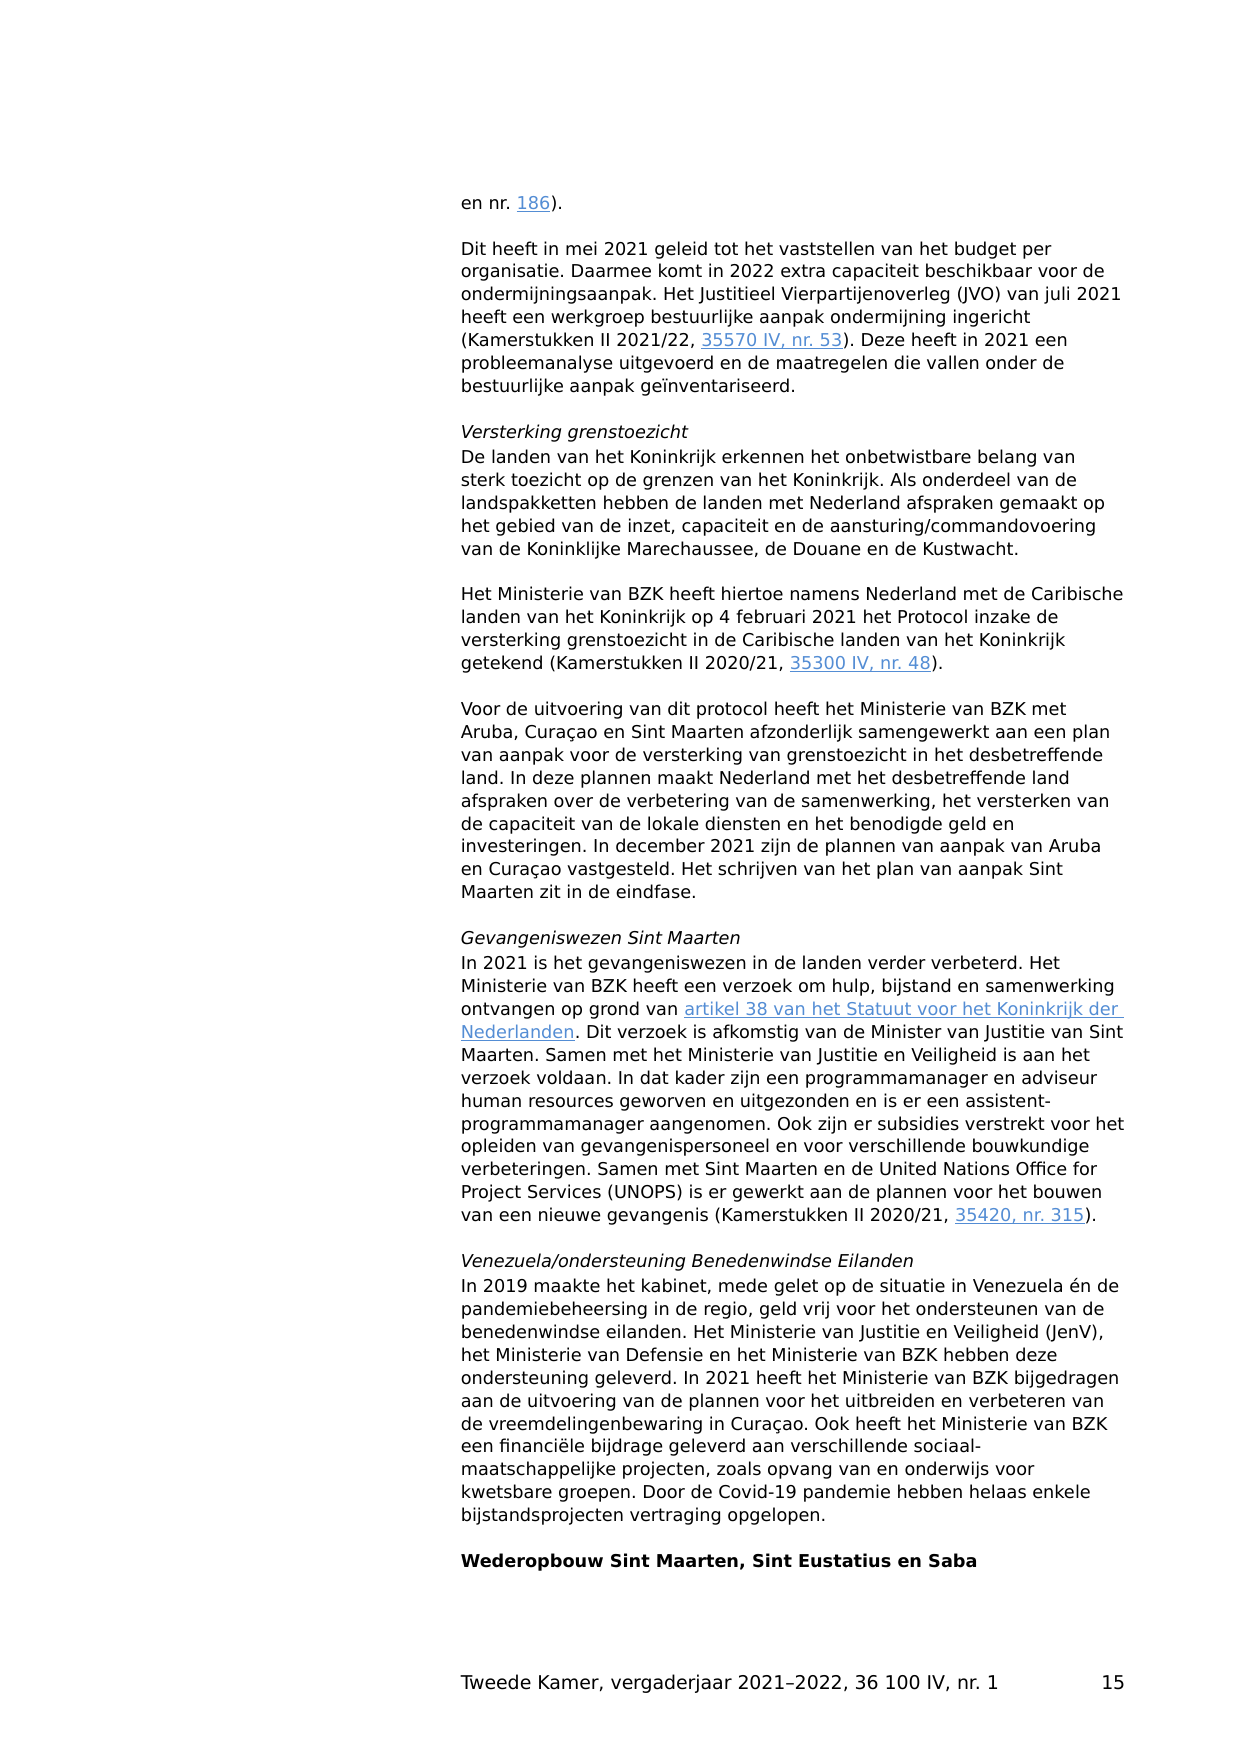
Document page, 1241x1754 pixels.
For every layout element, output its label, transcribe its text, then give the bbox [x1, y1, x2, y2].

text Versterking grenstoezicht [461, 420, 1125, 443]
text In 2021 is het gevangeniswezen in de landen verder verbeterd. Het Ministerie van BZK heeft een verzoek om hulp, bijstand en samenwerking ontvangen op grond van artikel 38 van het Statuut voor het Koninkrijk der Nederlanden. Dit verzoek is afkomstig van de Minister van Justitie van Sint Maarten. Samen met het Ministerie van Justitie en Veiligheid is aan het verzoek voldaan. In dat kader zijn een programmamanager en adviseur human resources geworven en uitgezonden en is er een assistent-programmamanager aangenomen. Ook zijn er subsidies verstrekt voor het opleiden van gevangenispersoneel en voor verschillende bouwkundige verbeteringen. Samen met Sint Maarten en de United Nations Office for Project Services (UNOPS) is er gewerkt aan de plannen voor het bouwen van een nieuwe gevangenis (Kamerstukken II 2020/21, 35420, nr. 315). [461, 951, 1125, 1226]
text De landen van het Koninkrijk erkennen het onbetwistbare belang van sterk toezicht op de grenzen van het Koninkrijk. Als onderdeel van de landspakketten hebben de landen met Nederland afspraken gemaakt op het gebied van de inzet, capaciteit en de aansturing/commandovoering van de Koninklijke Marechaussee, de Douane en de Kustwacht. [461, 445, 1125, 559]
text Venezuela/ondersteuning Benedenwindse Eilanden [461, 1249, 1125, 1272]
text Dit heeft in mei 2021 geleid tot het vaststellen van het budget per organisatie. Daarmee komt in 2022 extra capaciteit beschikbaar voor de ondermijningsaanpak. Het Justitieel Vierpartijenoverleg (JVO) van juli 2021 heeft een werkgroep bestuurlijke aanpak ondermijning ingericht (Kamerstukken II 2021/22, 35570 IV, nr. 53). Deze heeft in 2021 een probleemanalyse uitgevoerd en de maatregelen die vallen onder de bestuurlijke aanpak geïnventariseerd. [461, 237, 1125, 397]
text In 2019 maakte het kabinet, mede gelet op de situatie in Venezuela én de pandemiebeheersing in de regio, geld vrij voor het ondersteunen van de benedenwindse eilanden. Het Ministerie van Justitie en Veiligheid (JenV), het Ministerie van Defensie en het Ministerie van BZK hebben deze ondersteuning geleverd. In 2021 heeft het Ministerie van BZK bijgedragen aan de uitvoering van de plannen voor het uitbreiden en verbeteren van de vreemdelingenbewaring in Curaçao. Ook heeft het Ministerie van BZK een financiële bijdrage geleverd aan verschillende sociaal-maatschappelijke projecten, zoals opvang van en onderwijs voor kwetsbare groepen. Door de Covid-19 pandemie hebben helaas enkele bijstandsprojecten vertraging opgelopen. [461, 1274, 1125, 1526]
text Wederopbouw Sint Maarten, Sint Eustatius en Saba [461, 1549, 1125, 1572]
text Gevangeniswezen Sint Maarten [461, 926, 1125, 949]
text en nr. 186). [461, 191, 1125, 214]
text Het Ministerie van BZK heeft hiertoe namens Nederland met de Caribische landen van het Koninkrijk op 4 februari 2021 het Protocol inzake de versterking grenstoezicht in de Caribische landen van het Koninkrijk getekend (Kamerstukken II 2020/21, 35300 IV, nr. 48). [461, 582, 1125, 674]
text Voor de uitvoering van dit protocol heeft het Ministerie van BZK met Aruba, Curaçao en Sint Maarten afzonderlijk samengewerkt aan een plan van aanpak voor de versterking van grenstoezicht in het desbetreffende land. In deze plannen maakt Nederland met het desbetreffende land afspraken over de verbetering van de samenwerking, het versterken van de capaciteit van de lokale diensten en het benodigde geld en investeringen. In december 2021 zijn de plannen van aanpak van Aruba en Curaçao vastgesteld. Het schrijven van het plan van aanpak Sint Maarten zit in de eindfase. [461, 697, 1125, 903]
